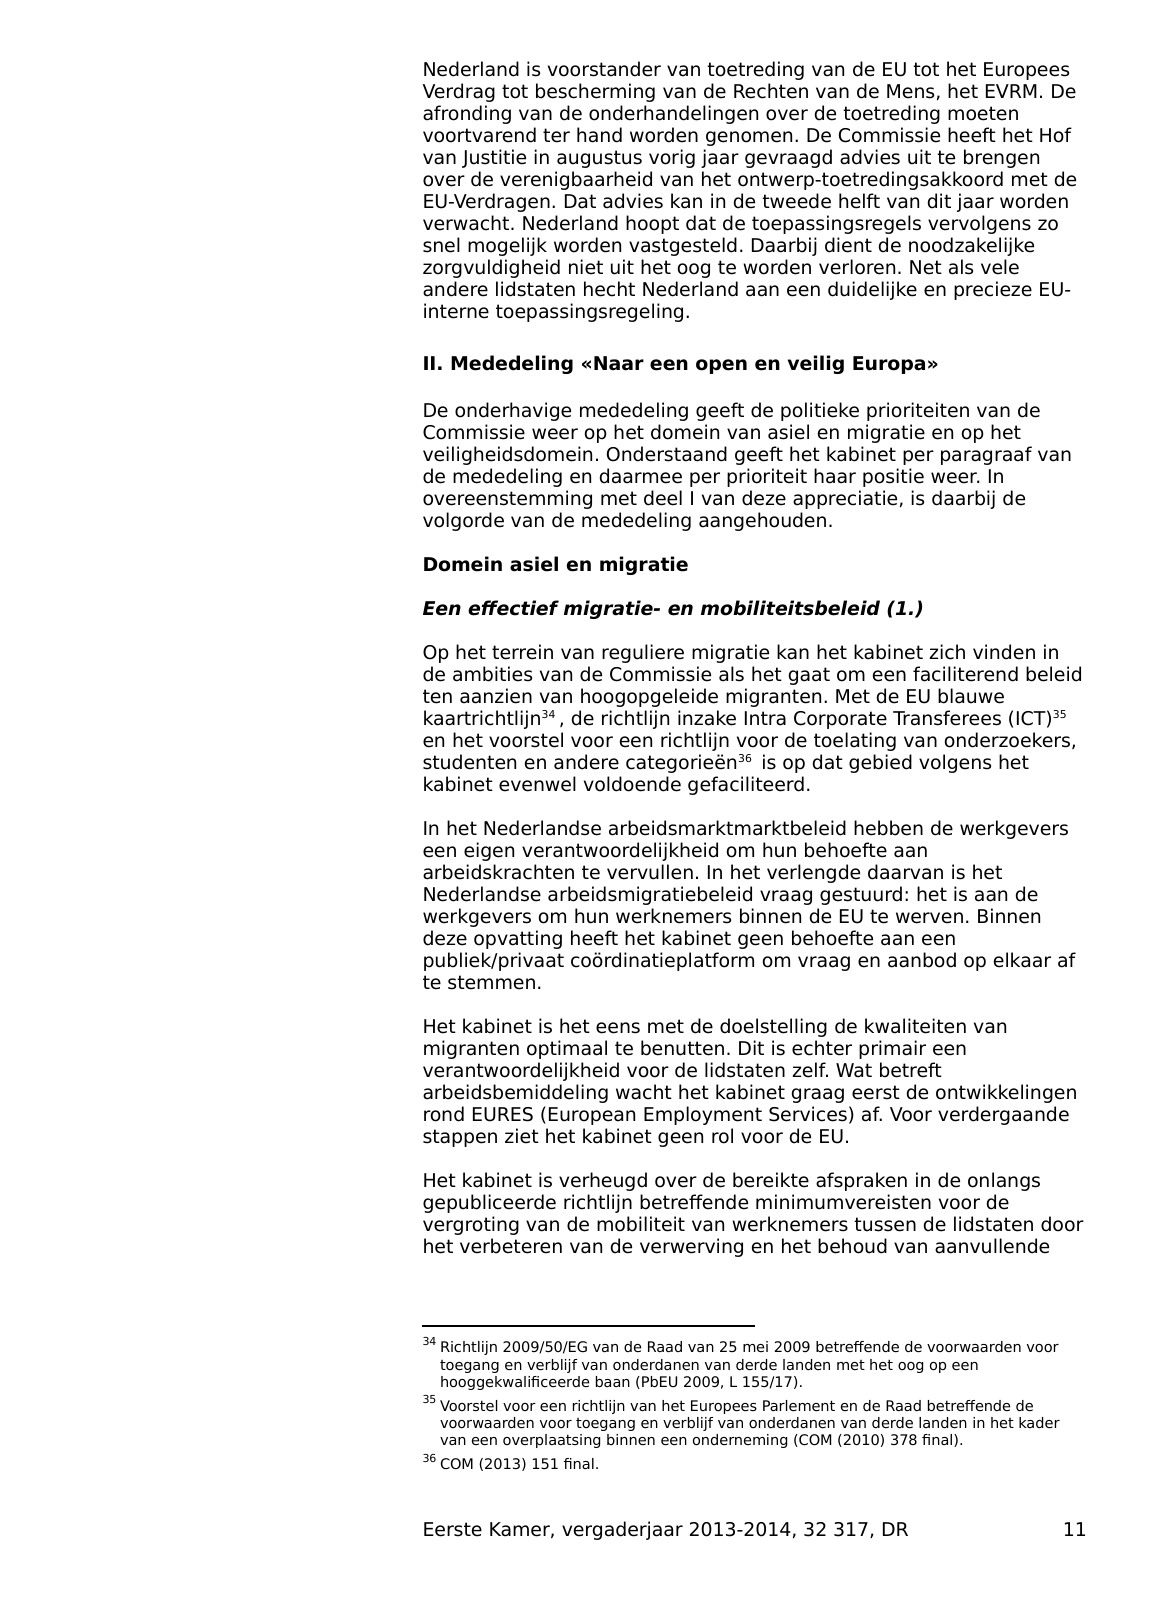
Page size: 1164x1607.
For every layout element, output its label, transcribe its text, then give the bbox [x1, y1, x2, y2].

subtitle II. Mededeling «Naar een open en veilig Europa» [422, 353, 1087, 375]
text Nederland is voorstander van toetreding van de EU tot het Europees Verdrag tot bescherming van de Rechten van de Mens, het EVRM. De afronding van de onderhandelingen over de toetreding moeten voortvarend ter hand worden genomen. De Commissie heeft het Hof van Justitie in augustus vorig jaar gevraagd advies uit te brengen over de verenigbaarheid van het ontwerp-toetredingsakkoord met de EU-Verdragen. Dat advies kan in de tweede helft van dit jaar worden verwacht. Nederland hoopt dat de toepassingsregels vervolgens zo snel mogelijk worden vastgesteld. Daarbij dient de noodzakelijke zorgvuldigheid niet uit het oog te worden verloren. Net als vele andere lidstaten hecht Nederland aan een duidelijke en precieze EU-interne toepassingsregeling. [422, 59, 1087, 323]
text Het kabinet is het eens met de doelstelling de kwaliteiten van migranten optimaal te benutten. Dit is echter primair een verantwoordelijkheid voor de lidstaten zelf. Wat betreft arbeidsbemiddeling wacht het kabinet graag eerst de ontwikkelingen rond EURES (European Employment Services) af. Voor verdergaande stappen ziet het kabinet geen rol voor de EU. [422, 1016, 1087, 1148]
text Voorstel voor een richtlijn van het Europees Parlement en de Raad betreffende de voorwaarden voor toegang en verblijf van onderdanen van derde landen in het kader van een overplaatsing binnen een onderneming (COM (2010) 378 final). [422, 1393, 1087, 1449]
text In het Nederlandse arbeidsmarktmarktbeleid hebben de werkgevers een eigen verantwoordelijkheid om hun behoefte aan arbeidskrachten te vervullen. In het verlengde daarvan is het Nederlandse arbeidsmigratiebeleid vraag gestuurd: het is aan de werkgevers om hun werknemers binnen de EU te werven. Binnen deze opvatting heeft het kabinet geen behoefte aan een publiek/privaat coördinatieplatform om vraag en aanbod op elkaar af te stemmen. [422, 818, 1087, 994]
text Richtlijn 2009/50/EG van de Raad van 25 mei 2009 betreffende de voorwaarden voor toegang en verblijf van onderdanen van derde landen met het oog op een hooggekwalificeerde baan (PbEU 2009, L 155/17). [422, 1335, 1087, 1391]
subtitle Een effectief migratie- en mobiliteitsbeleid (1.) [422, 598, 1087, 620]
text De onderhavige mededeling geeft de politieke prioriteiten van de Commissie weer op het domein van asiel en migratie en op het veiligheidsdomein. Onderstaand geeft het kabinet per paragraaf van de mededeling en daarmee per prioriteit haar positie weer. In overeenstemming met deel I van deze appreciatie, is daarbij de volgorde van de mededeling aangehouden. [422, 400, 1087, 532]
subtitle Domein asiel en migratie [422, 554, 1087, 576]
text Op het terrein van reguliere migratie kan het kabinet zich vinden in de ambities van de Commissie als het gaat om een faciliterend beleid ten aanzien van hoogopgeleide migranten. Met de EU blauwe kaartrichtlijn, de richtlijn inzake Intra Corporate Transferees (ICT) en het voorstel voor een richtlijn voor de toelating van onderzoekers, studenten en andere categorieën is op dat gebied volgens het kabinet evenwel voldoende gefaciliteerd. [422, 642, 1087, 796]
text COM (2013) 151 final. [422, 1452, 1087, 1474]
text Het kabinet is verheugd over de bereikte afspraken in de onlangs gepubliceerde richtlijn betreffende minimumvereisten voor de vergroting van de mobiliteit van werknemers tussen de lidstaten door het verbeteren van de verwerving en het behoud van aanvullende [422, 1170, 1087, 1258]
